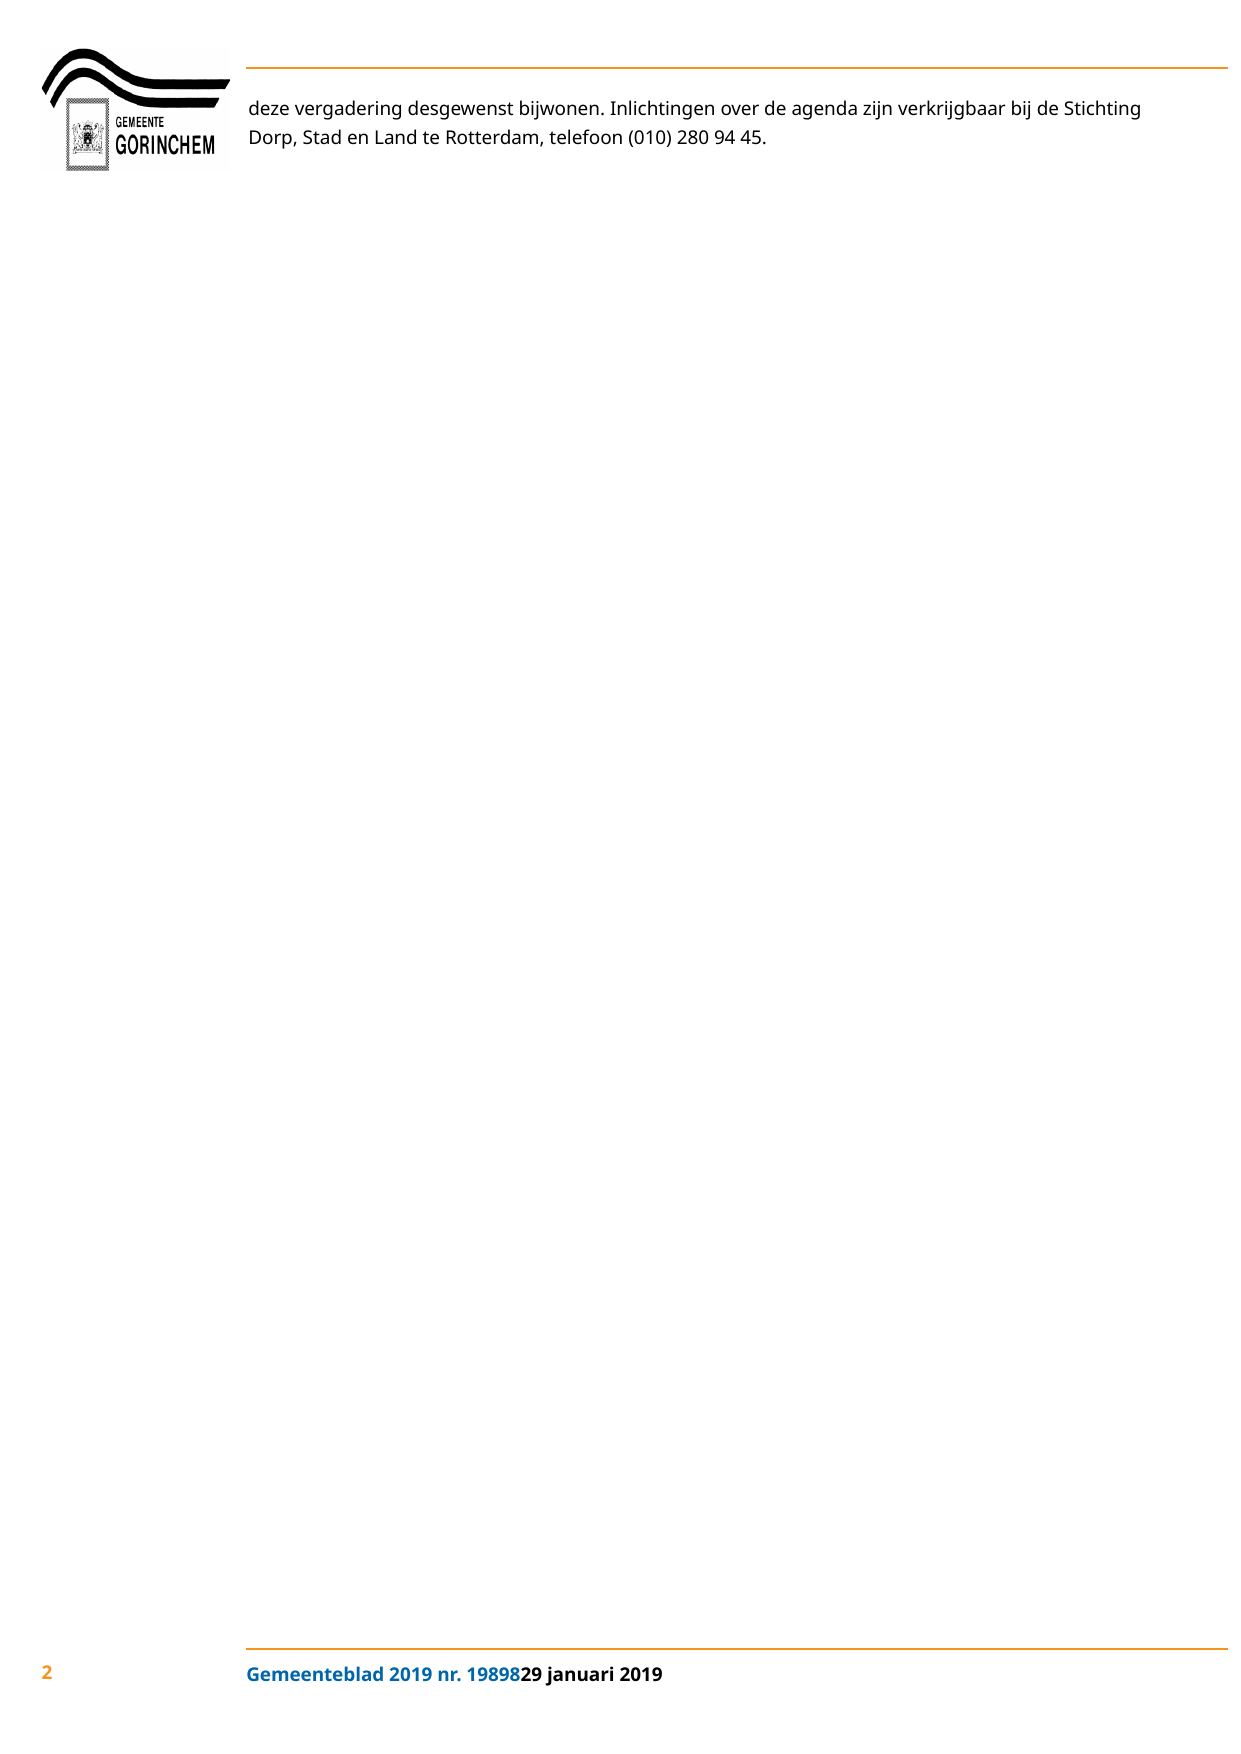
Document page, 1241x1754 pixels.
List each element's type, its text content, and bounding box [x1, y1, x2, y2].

text deze vergadering desgewenst bijwonen. Inlichtingen over de agenda zijn verkrijgbaar bij de Stichting Dorp, Stad en Land te Rotterdam, telefoon (010) 280 94 45. [248, 95, 1152, 150]
picture [41, 47, 231, 172]
